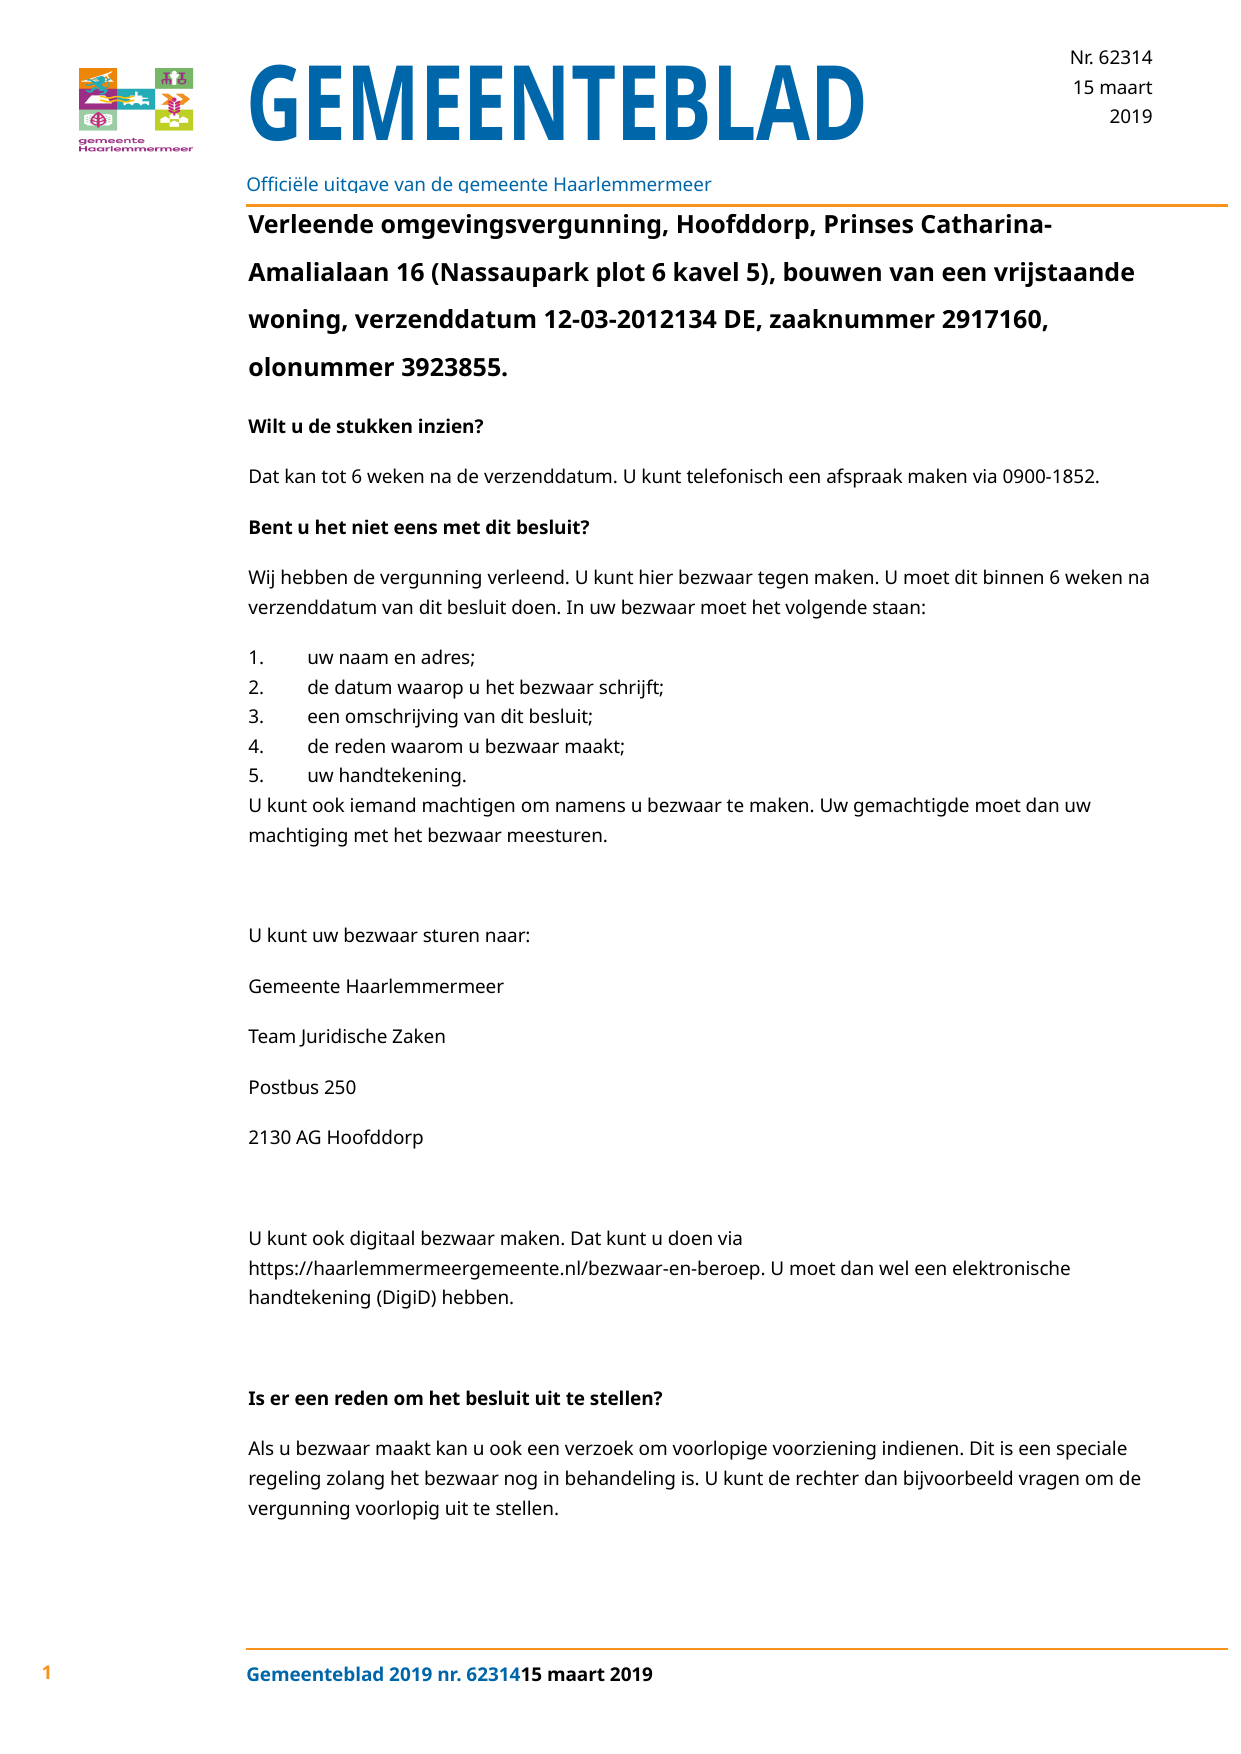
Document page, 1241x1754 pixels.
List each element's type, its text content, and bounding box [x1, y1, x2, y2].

text 2130 AG Hoofddorp [248, 1124, 1152, 1150]
text U kunt ook iemand machtigen om namens u bezwaar te maken. Uw gemachtigde moet dan uw machtiging met het bezwaar meesturen. [248, 792, 1152, 848]
text U kunt ook digitaal bezwaar maken. Dat kunt u doen via https://haarlemmermeergemeente.nl/bezwaar-en-beroep. U moet dan wel een elektronische handtekening (DigiD) hebben. [248, 1225, 1152, 1310]
text Bent u het niet eens met dit besluit? [248, 514, 1152, 540]
text Wij hebben de vergunning verleend. U kunt hier bezwaar tegen maken. U moet dit binnen 6 weken na verzenddatum van dit besluit doen. In uw bezwaar moet het volgende staan: [248, 564, 1152, 620]
text Gemeente Haarlemmermeer [248, 973, 1152, 999]
picture [41, 47, 231, 172]
text Als u bezwaar maakt kan u ook een verzoek om voorlopige voorziening indienen. Dit is een speciale regeling zolang het bezwaar nog in behandeling is. U kunt de rechter dan bijvoorbeeld vragen om de vergunning voorlopig uit te stellen. [248, 1436, 1152, 1521]
list uw naam en adres; [248, 644, 1152, 670]
list de reden waarom u bezwaar maakt; [248, 733, 1152, 759]
text Wilt u de stukken inzien? [248, 413, 1152, 439]
list uw handtekening. [248, 763, 1152, 788]
text U kunt uw bezwaar sturen naar: [248, 923, 1152, 948]
text Verleende omgevingsvergunning, Hoofddorp, Prinses Catharina-Amalialaan 16 (Nassaupark plot 6 kavel 5), bouwen van een vrijstaande woning, verzenddatum 12-03-2012134 DE, zaaknummer 2917160, olonummer 3923855. [248, 207, 1152, 384]
text Postbus 250 [248, 1074, 1152, 1100]
text Is er een reden om het besluit uit te stellen? [248, 1385, 1152, 1411]
list een omschrijving van dit besluit; [248, 703, 1152, 729]
text Team Juridische Zaken [248, 1023, 1152, 1049]
text Dat kan tot 6 weken na de verzenddatum. U kunt telefonisch een afspraak maken via 0900-1852. [248, 463, 1152, 489]
list de datum waarop u het bezwaar schrijft; [248, 674, 1152, 700]
